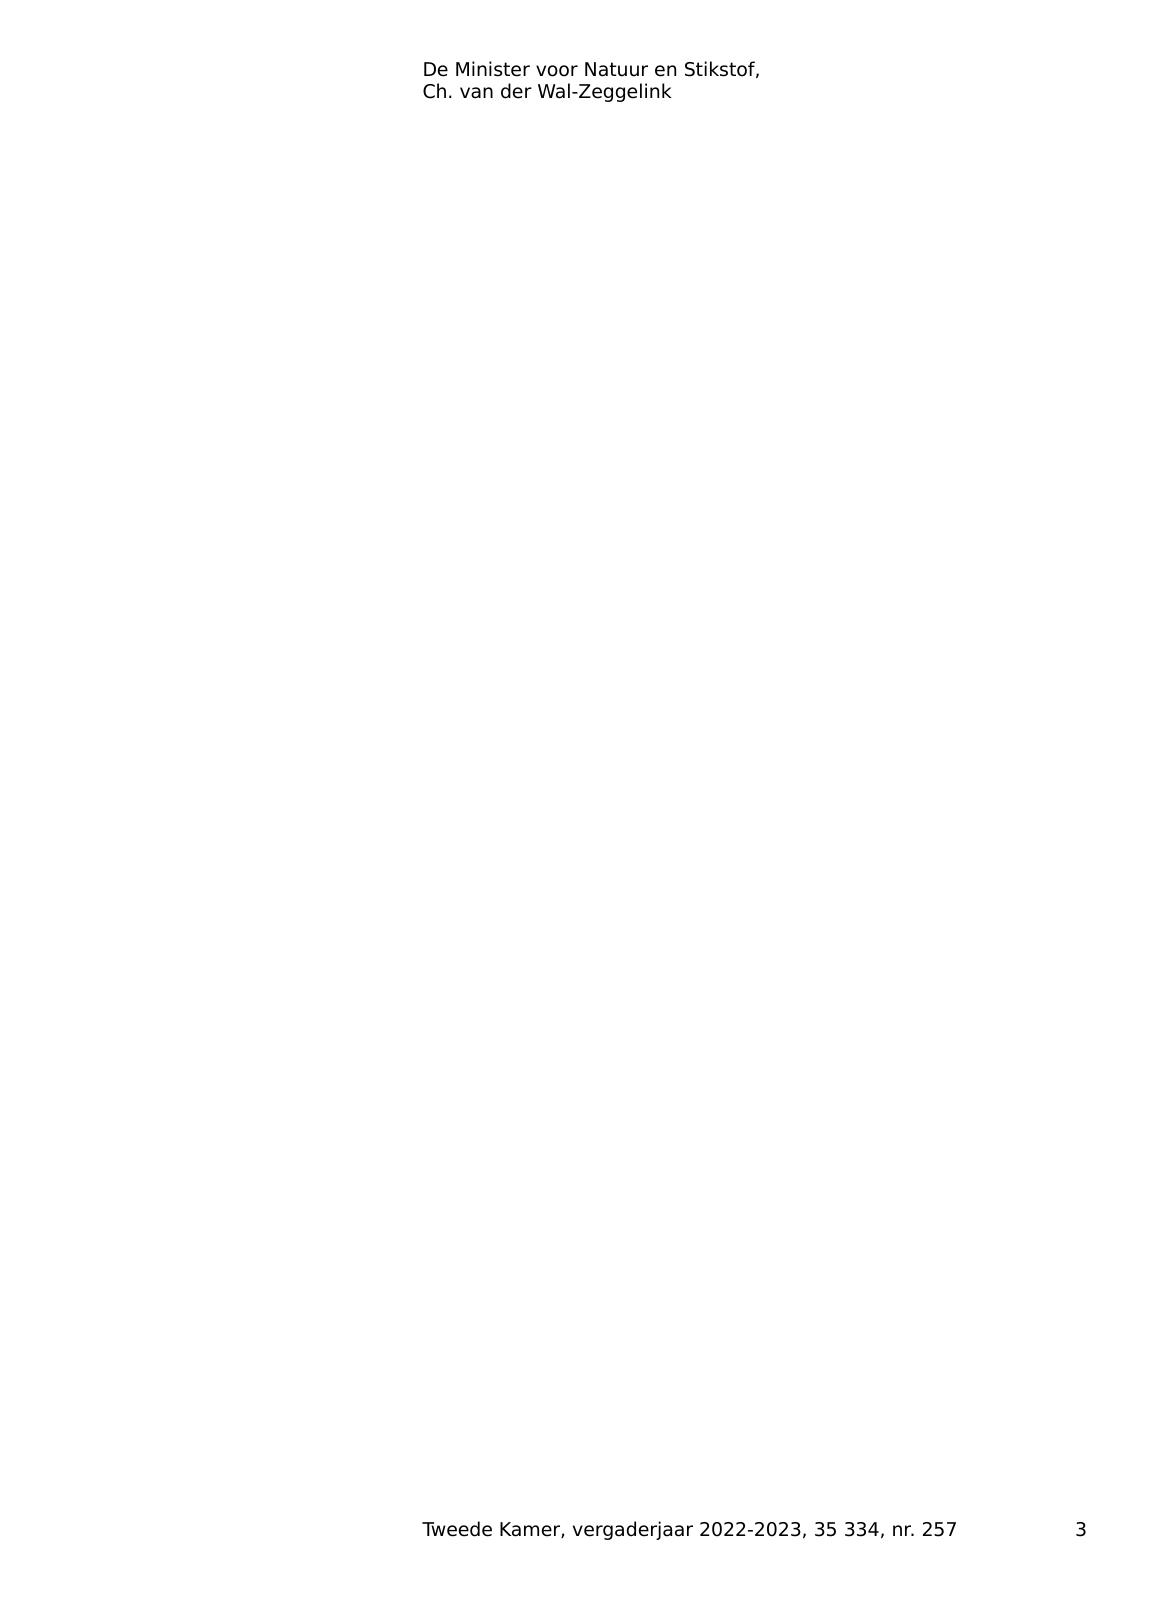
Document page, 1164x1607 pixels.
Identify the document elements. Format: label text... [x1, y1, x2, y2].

text De Minister voor Natuur en Stikstof, Ch. van der Wal-Zeggelink [422, 59, 1087, 103]
